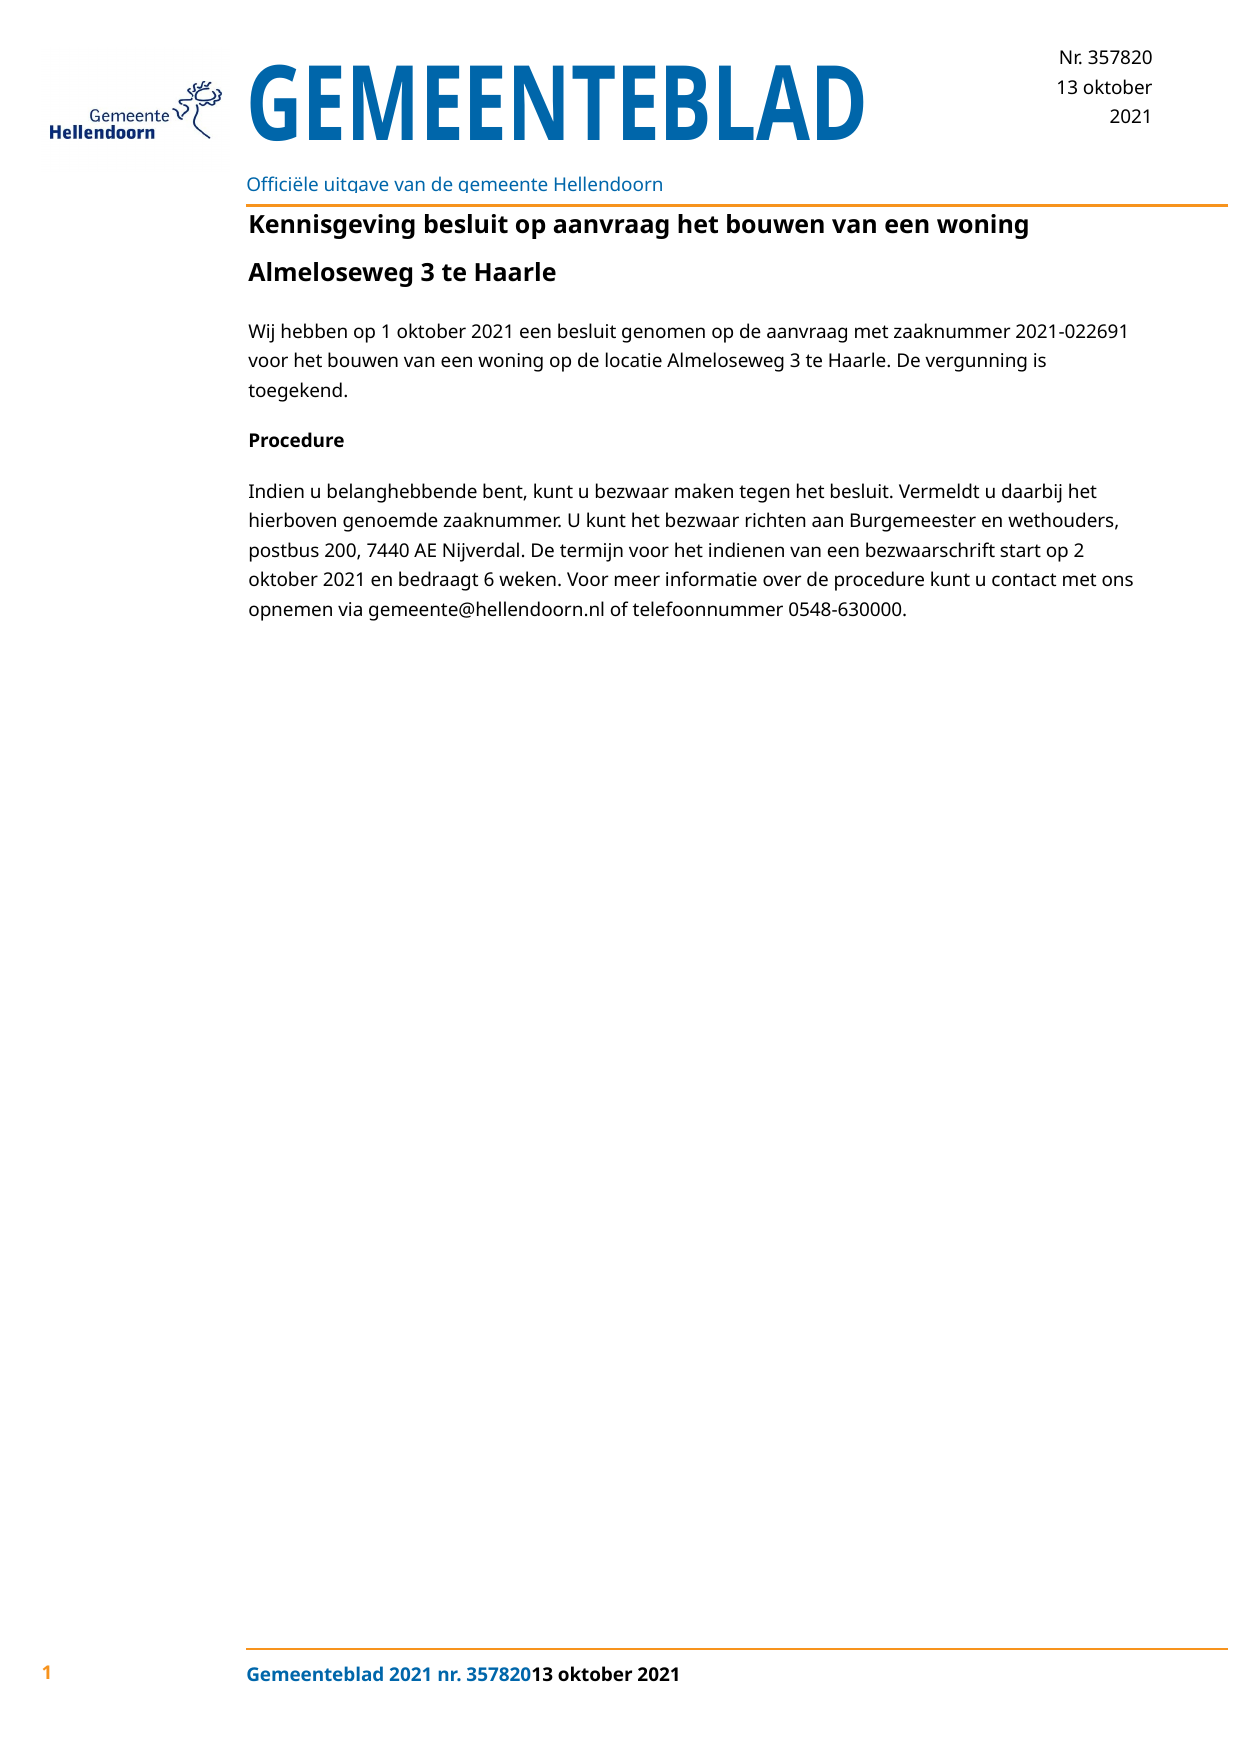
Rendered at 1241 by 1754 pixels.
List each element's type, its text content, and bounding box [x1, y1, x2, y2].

picture [41, 47, 231, 172]
text Indien u belanghebbende bent, kunt u bezwaar maken tegen het besluit. Vermeldt u daarbij het hierboven genoemde zaaknummer. U kunt het bezwaar richten aan Burgemeester en wethouders, postbus 200, 7440 AE Nijverdal. De termijn voor het indienen van een bezwaarschrift start op 2 oktober 2021 en bedraagt 6 weken. Voor meer informatie over de procedure kunt u contact met ons opnemen via gemeente@hellendoorn.nl of telefoonnummer 0548-630000. [248, 478, 1152, 622]
text Kennisgeving besluit op aanvraag het bouwen van een woning Almeloseweg 3 te Haarle [248, 207, 1152, 288]
text Wij hebben op 1 oktober 2021 een besluit genomen op de aanvraag met zaaknummer 2021-022691 voor het bouwen van een woning op de locatie Almeloseweg 3 te Haarle. De vergunning is toegekend. [248, 318, 1152, 403]
text Procedure [248, 427, 1152, 453]
